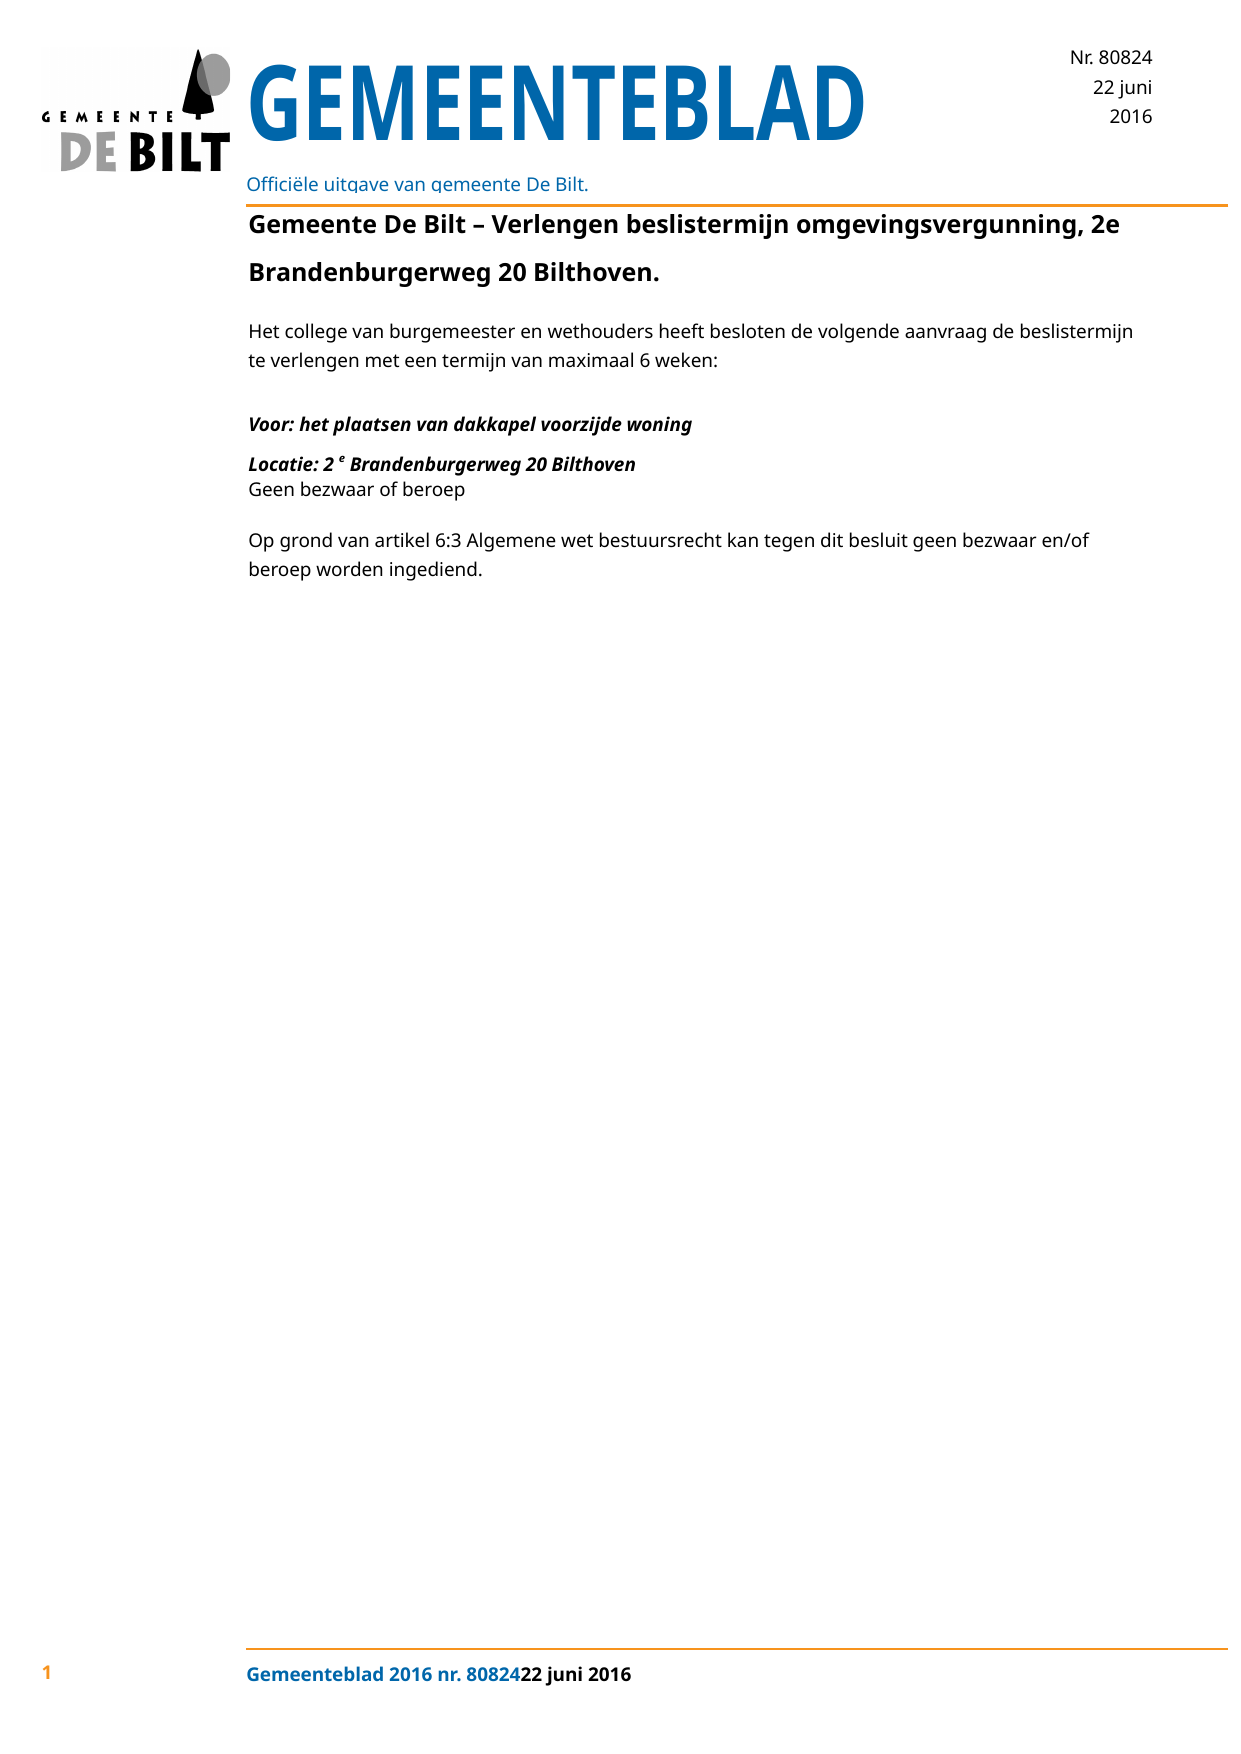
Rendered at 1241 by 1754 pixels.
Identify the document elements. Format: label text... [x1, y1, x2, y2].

text Voor: het plaatsen van dakkapel voorzijde woning [248, 411, 1152, 437]
text Gemeente De Bilt – Verlengen beslistermijn omgevingsvergunning, 2e Brandenburgerweg 20 Bilthoven. [248, 207, 1152, 288]
text Locatie: 2 e Brandenburgerweg 20 Bilthoven [248, 451, 1152, 476]
text Op grond van artikel 6:3 Algemene wet bestuursrecht kan tegen dit besluit geen bezwaar en/of beroep worden ingediend. [248, 527, 1152, 582]
picture [41, 47, 231, 172]
text Geen bezwaar of beroep [248, 476, 1152, 502]
text Het college van burgemeester en wethouders heeft besloten de volgende aanvraag de beslistermijn te verlengen met een termijn van maximaal 6 weken: [248, 318, 1152, 373]
